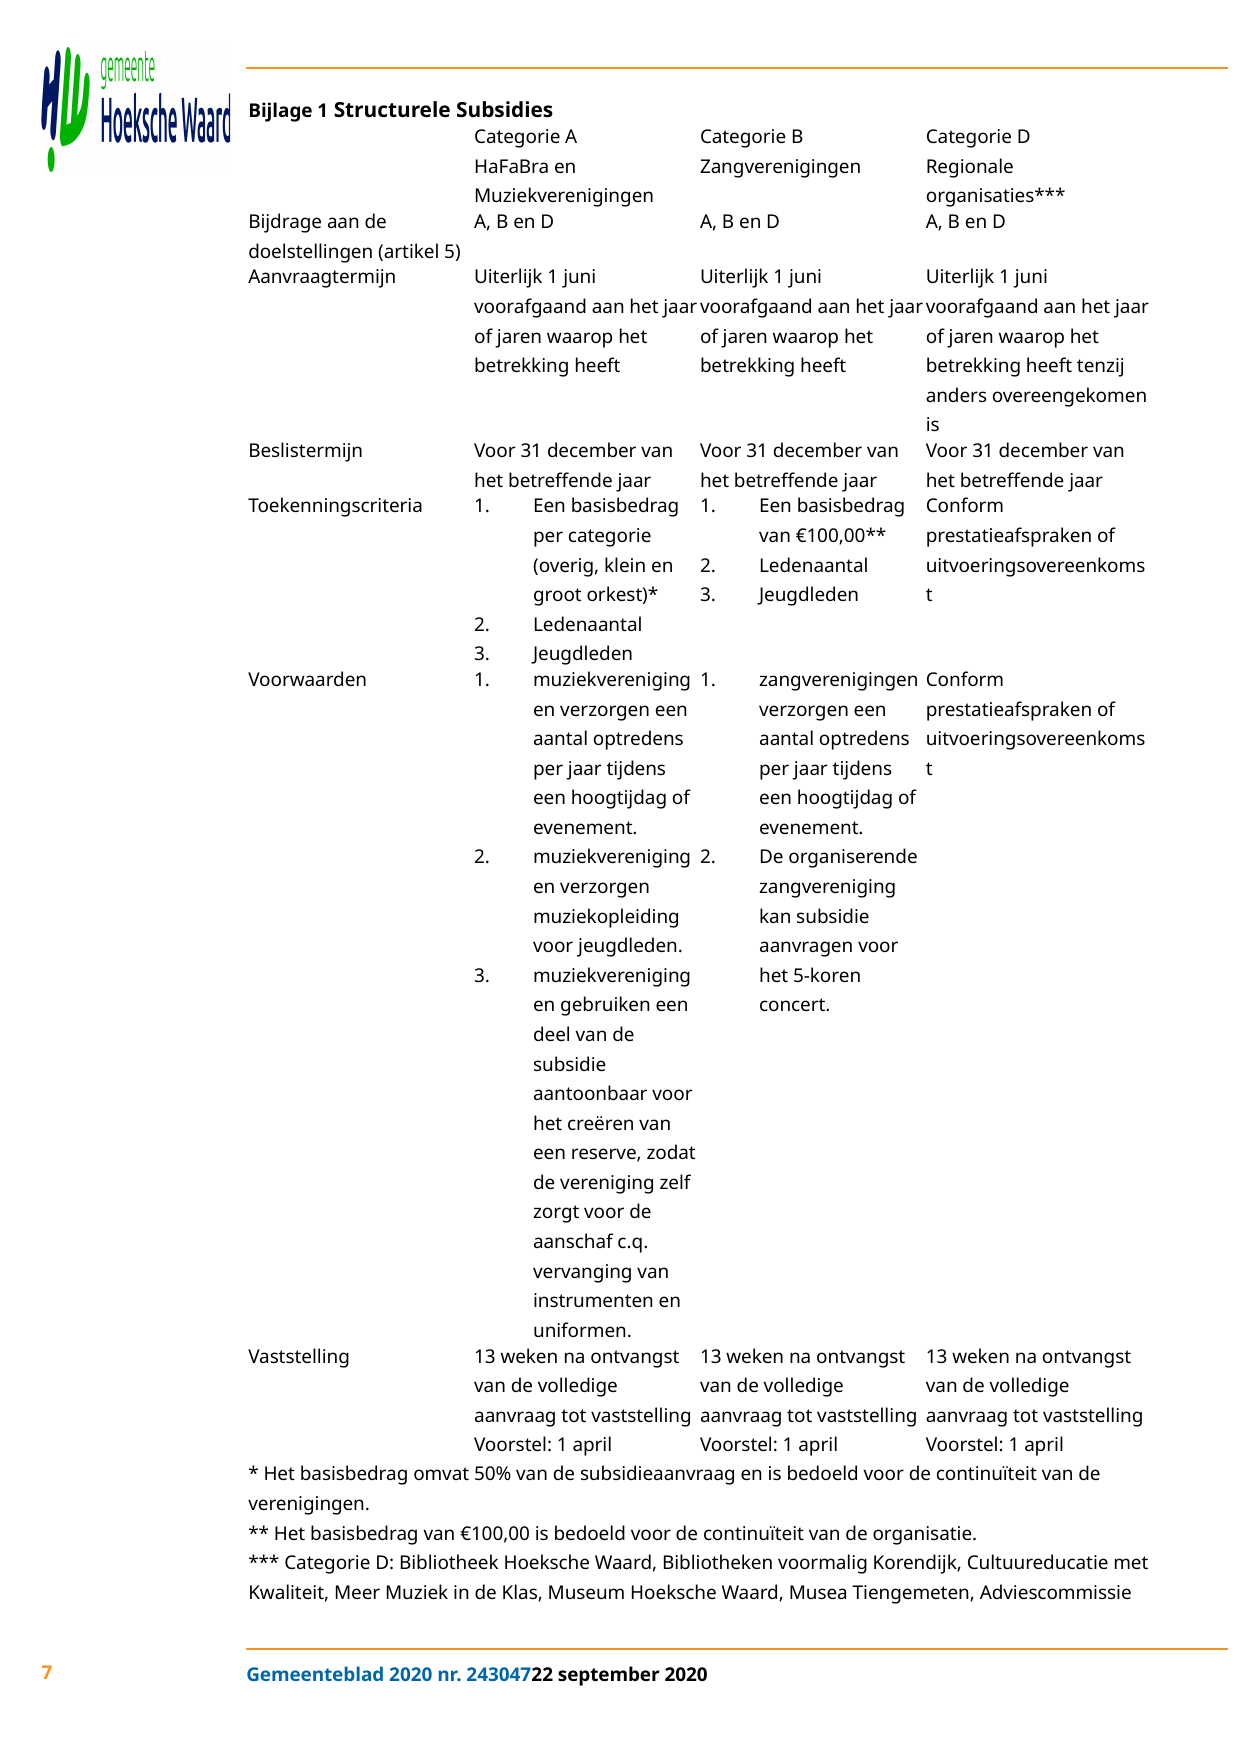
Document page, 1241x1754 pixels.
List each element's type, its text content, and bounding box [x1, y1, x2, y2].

table_cell Conform prestatieafspraken of uitvoeringsovereenkomst [926, 666, 1152, 1343]
table_cell Aanvraagtermijn [248, 264, 474, 437]
table_cell A, B en D [926, 208, 1152, 264]
table_cell Voor 31 december van het betreffende jaar [474, 437, 700, 493]
table_cell Uiterlijk 1 juni voorafgaand aan het jaar of jaren waarop het betrekking heeft [474, 264, 700, 437]
text *** Categorie D: Bibliotheek Hoeksche Waard, Bibliotheken voormalig Korendijk, Cultuureducatie met Kwaliteit, Meer Muziek in de Klas, Museum Hoeksche Waard, Musea Tiengemeten, Adviescommissie [248, 1549, 1152, 1604]
table_cell zangverenigingen verzorgen een aantal optredens per jaar tijdens een hoogtijdag of evenement. De organiserende zangvereniging kan subsidie aanvragen voor het 5-koren concert. [700, 666, 926, 1343]
table_cell Voorwaarden [248, 666, 474, 1343]
table_cell 13 weken na ontvangst van de volledige aanvraag tot vaststelling Voorstel: 1 april [474, 1343, 700, 1457]
table_cell A, B en D [700, 208, 926, 264]
table_cell Voor 31 december van het betreffende jaar [926, 437, 1152, 493]
table_header [248, 124, 474, 208]
picture [41, 47, 231, 172]
table_cell Een basisbedrag van €100,00** Ledenaantal Jeugdleden [700, 493, 926, 666]
text ** Het basisbedrag van €100,00 is bedoeld voor de continuïteit van de organisatie. [248, 1520, 1152, 1545]
table_header Categorie A HaFaBra en Muziekverenigingen [474, 124, 700, 208]
table_cell Conform prestatieafspraken of uitvoeringsovereenkomst [926, 493, 1152, 666]
table_cell A, B en D [474, 208, 700, 264]
table_header Categorie D Regionale organisaties*** [926, 124, 1152, 208]
text Bijlage 1 Structurele Subsidies [248, 95, 1152, 123]
table_cell 13 weken na ontvangst van de volledige aanvraag tot vaststelling Voorstel: 1 april [700, 1343, 926, 1457]
table_cell Uiterlijk 1 juni voorafgaand aan het jaar of jaren waarop het betrekking heeft tenzij anders overeengekomen is [926, 264, 1152, 437]
table_cell 13 weken na ontvangst van de volledige aanvraag tot vaststelling Voorstel: 1 april [926, 1343, 1152, 1457]
table_cell Uiterlijk 1 juni voorafgaand aan het jaar of jaren waarop het betrekking heeft [700, 264, 926, 437]
table_header Categorie B Zangverenigingen [700, 124, 926, 208]
table_cell muziekverenigingen verzorgen een aantal optredens per jaar tijdens een hoogtijdag of evenement. muziekverenigingen verzorgen muziekopleiding voor jeugdleden. muziekverenigingen gebruiken een deel van de subsidie aantoonbaar voor het creëren van een reserve, zodat de vereniging zelf zorgt voor de aanschaf c.q. vervanging van instrumenten en uniformen. [474, 666, 700, 1343]
table_cell Voor 31 december van het betreffende jaar [700, 437, 926, 493]
table_cell Beslistermijn [248, 437, 474, 493]
table_cell Bijdrage aan de doelstellingen (artikel 5) [248, 208, 474, 264]
text * Het basisbedrag omvat 50% van de subsidieaanvraag en is bedoeld voor de continuïteit van de verenigingen. [248, 1461, 1152, 1516]
table_cell Een basisbedrag per categorie (overig, klein en groot orkest)* Ledenaantal Jeugdleden [474, 493, 700, 666]
table_cell Vaststelling [248, 1343, 474, 1457]
table_cell Toekenningscriteria [248, 493, 474, 666]
